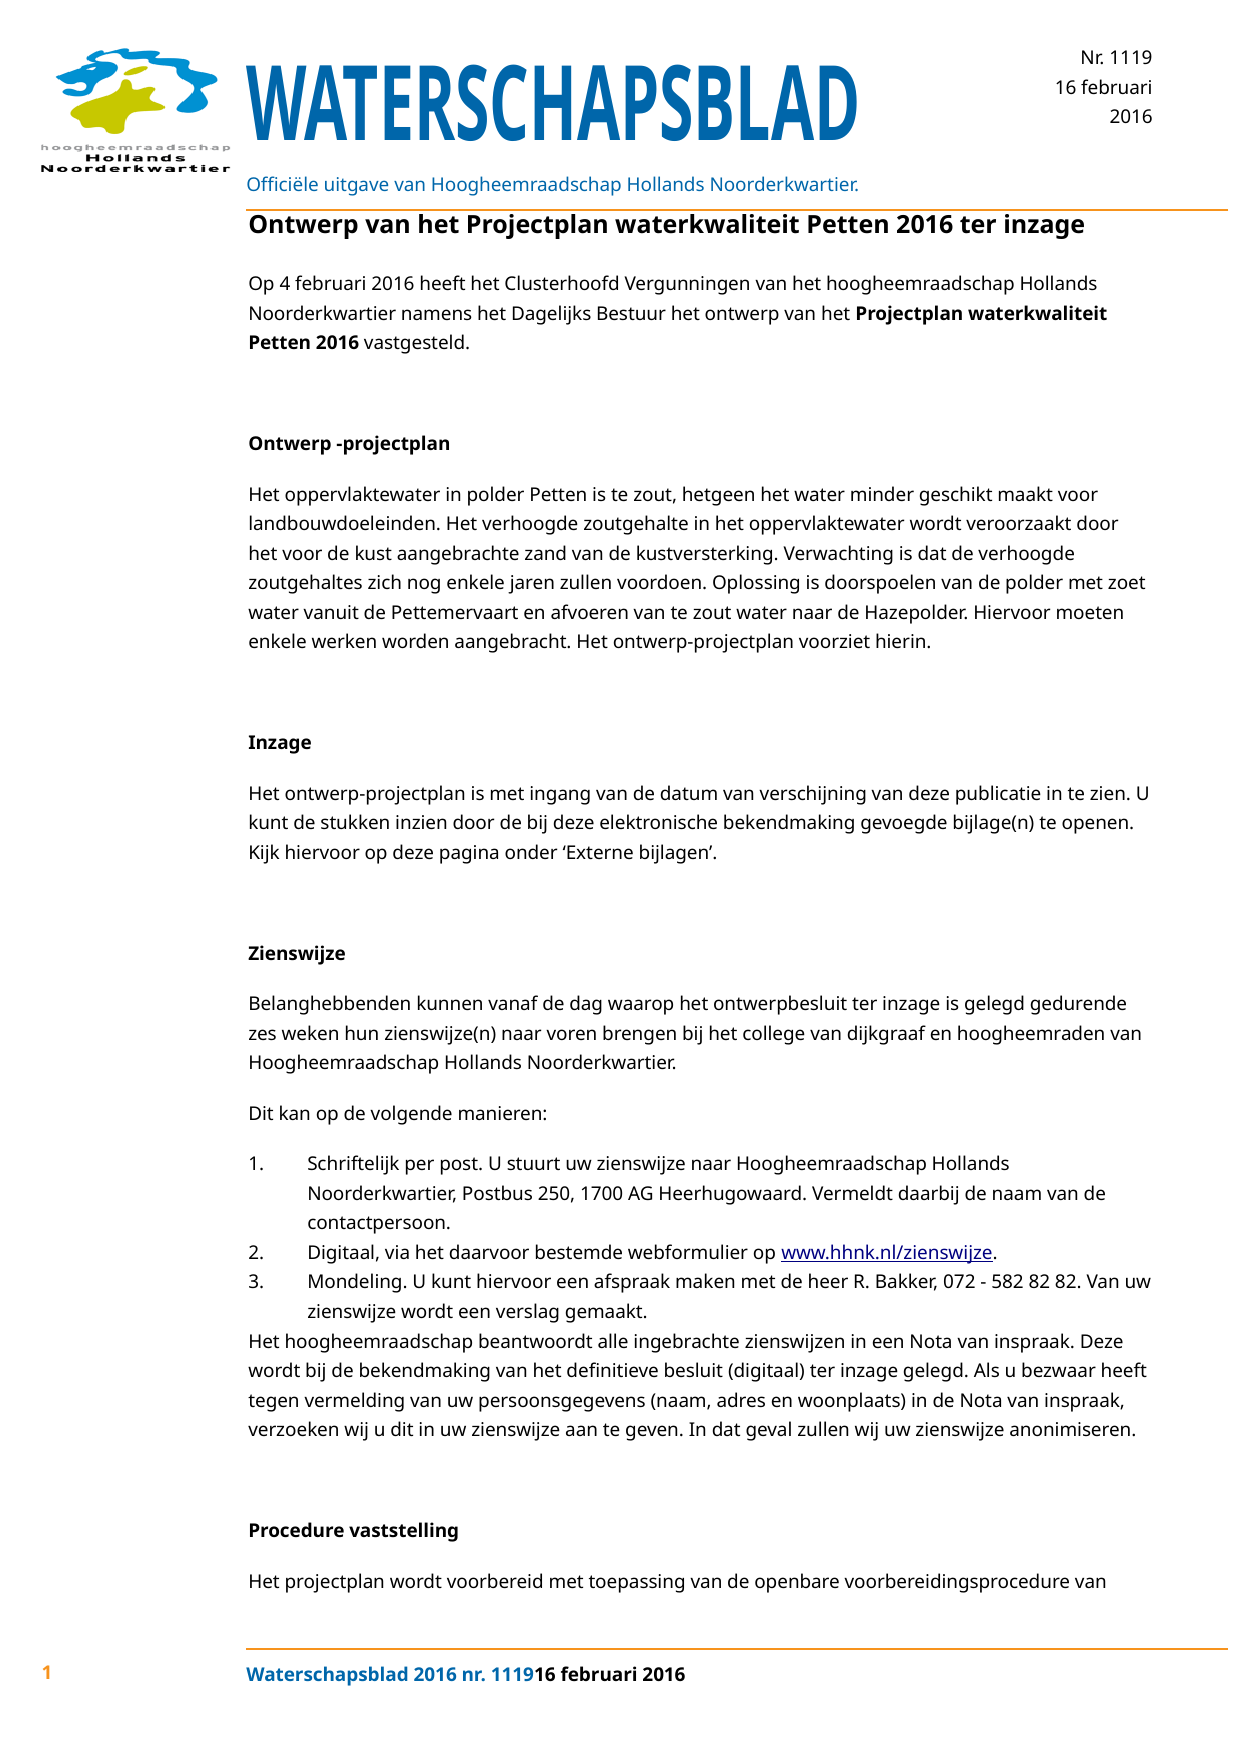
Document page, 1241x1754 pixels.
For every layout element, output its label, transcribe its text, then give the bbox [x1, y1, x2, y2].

text Procedure vaststelling [248, 1517, 1152, 1543]
list Schriftelijk per post. U stuurt uw zienswijze naar Hoogheemraadschap Hollands Noorderkwartier, Postbus 250, 1700 AG Heerhugowaard. Vermeldt daarbij de naam van de contactpersoon. [248, 1150, 1152, 1235]
text Ontwerp van het Projectplan waterkwaliteit Petten 2016 ter inzage [248, 211, 1152, 241]
text Het ontwerp-projectplan is met ingang van de datum van verschijning van deze publicatie in te zien. U kunt de stukken inzien door de bij deze elektronische bekendmaking gevoegde bijlage(n) te openen. Kijk hiervoor op deze pagina onder ‘Externe bijlagen’. [248, 780, 1152, 865]
text Ontwerp -projectplan [248, 430, 1152, 456]
list Mondeling. U kunt hiervoor een afspraak maken met de heer R. Bakker, 072 - 582 82 82. Van uw zienswijze wordt een verslag gemaakt. [248, 1269, 1152, 1324]
text Dit kan op de volgende manieren: [248, 1100, 1152, 1126]
text Zienswijze [248, 940, 1152, 966]
text Het projectplan wordt voorbereid met toepassing van de openbare voorbereidingsprocedure van [248, 1568, 1152, 1593]
text Het oppervlaktewater in polder Petten is te zout, hetgeen het water minder geschikt maakt voor landbouwdoeleinden. Het verhoogde zoutgehalte in het oppervlaktewater wordt veroorzaakt door het voor de kust aangebrachte zand van de kustversterking. Verwachting is dat de verhoogde zoutgehaltes zich nog enkele jaren zullen voordoen. Oplossing is doorspoelen van de polder met zoet water vanuit de Pettemervaart en afvoeren van te zout water naar de Hazepolder. Hiervoor moeten enkele werken worden aangebracht. Het ontwerp-projectplan voorziet hierin. [248, 481, 1152, 654]
text Op 4 februari 2016 heeft het Clusterhoofd Vergunningen van het hoogheemraadschap Hollands Noorderkwartier namens het Dagelijks Bestuur het ontwerp van het Projectplan waterkwaliteit Petten 2016 vastgesteld. [248, 270, 1152, 355]
list Digitaal, via het daarvoor bestemde webformulier op www.hhnk.nl/zienswijze. [248, 1239, 1152, 1265]
text Inzage [248, 729, 1152, 755]
picture [41, 47, 231, 172]
text Belanghebbenden kunnen vanaf de dag waarop het ontwerpbesluit ter inzage is gelegd gedurende zes weken hun zienswijze(n) naar voren brengen bij het college van dijkgraaf en hoogheemraden van Hoogheemraadschap Hollands Noorderkwartier. [248, 990, 1152, 1075]
text Het hoogheemraadschap beantwoordt alle ingebrachte zienswijzen in een Nota van inspraak. Deze wordt bij de bekendmaking van het definitieve besluit (digitaal) ter inzage gelegd. Als u bezwaar heeft tegen vermelding van uw persoonsgegevens (naam, adres en woonplaats) in de Nota van inspraak, verzoeken wij u dit in uw zienswijze aan te geven. In dat geval zullen wij uw zienswijze anonimiseren. [248, 1328, 1152, 1442]
